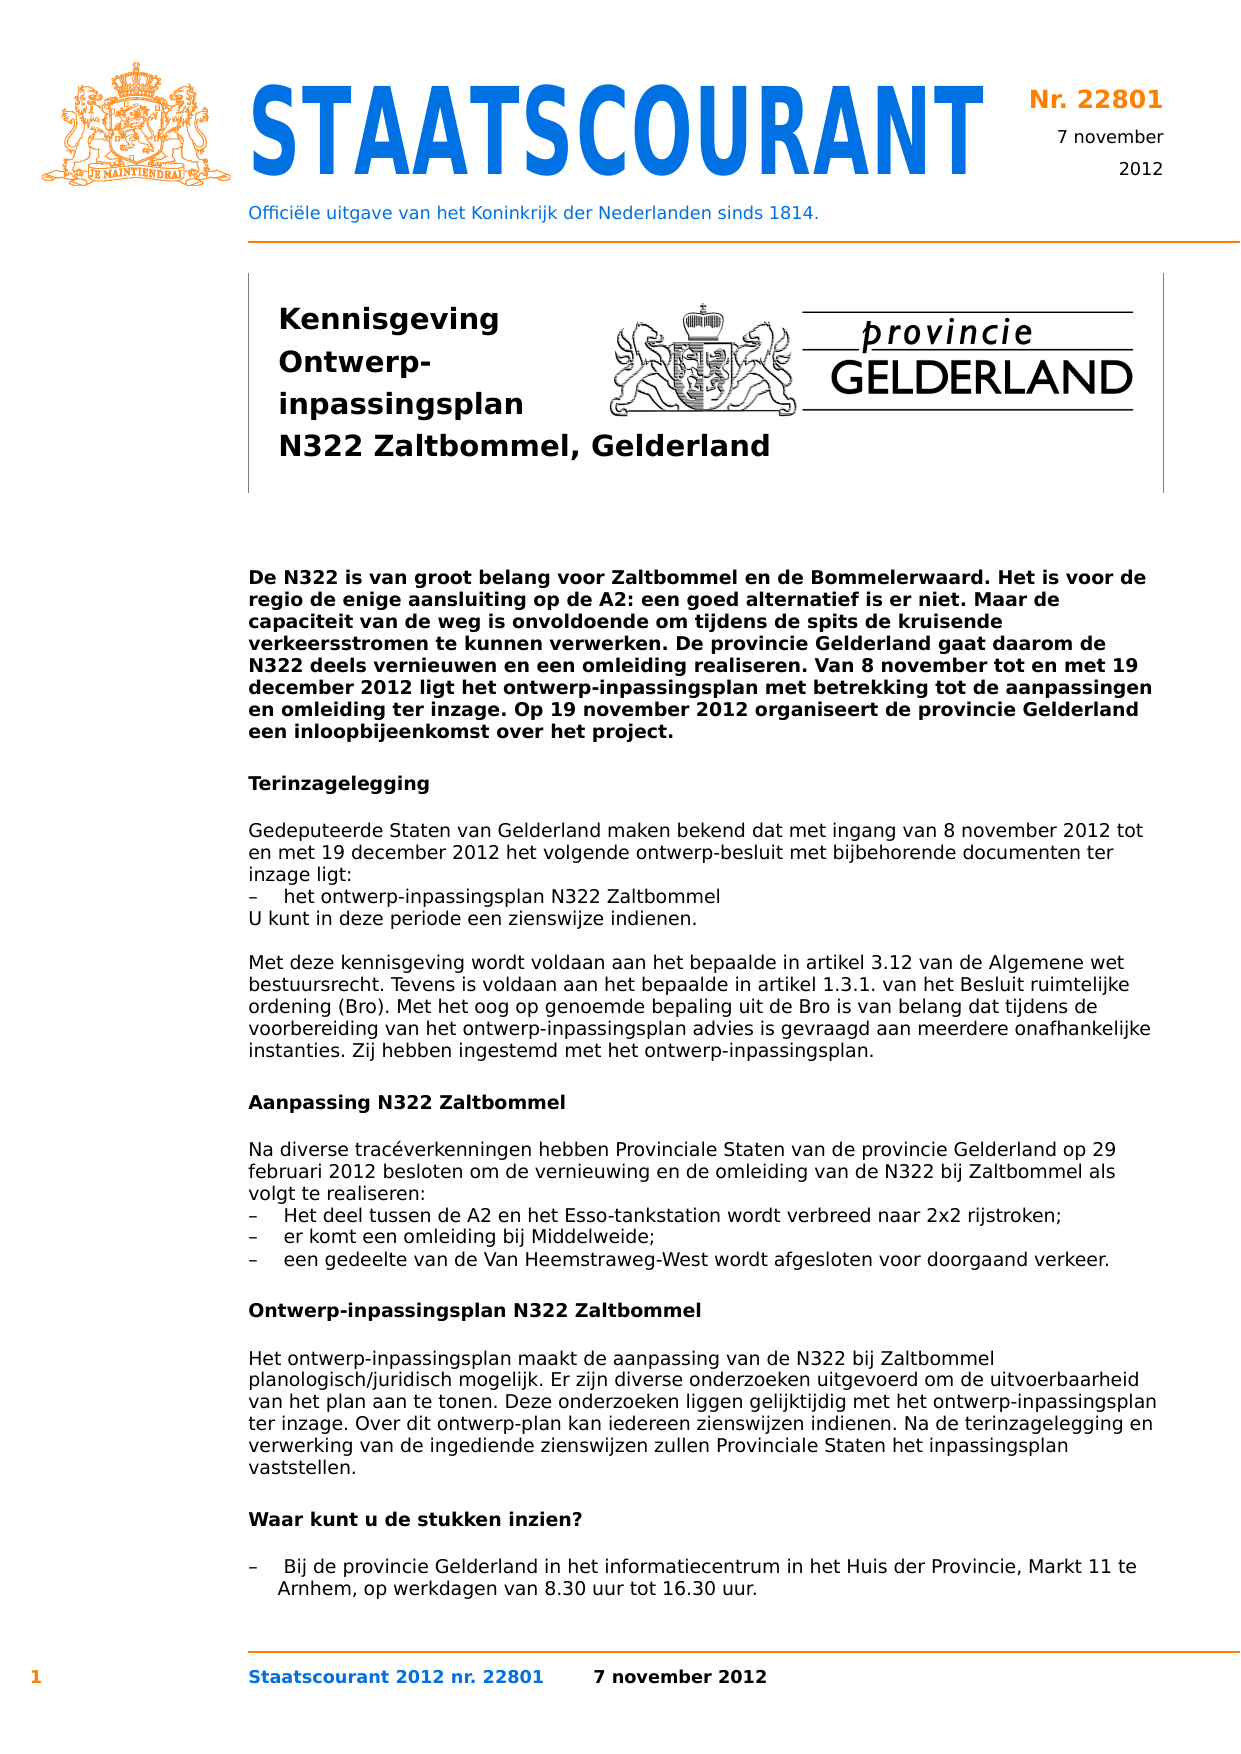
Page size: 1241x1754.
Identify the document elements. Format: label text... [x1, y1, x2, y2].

text – Bij de provincie Gelderland in het informatiecentrum in het Huis der Provincie, Markt 11 te Arnhem, op werkdagen van 8.30 uur tot 16.30 uur. [248, 1556, 1163, 1600]
text U kunt in deze periode een zienswijze indienen. [248, 908, 1163, 930]
table_header STAATSCOURANT [248, 62, 998, 203]
text De N322 is van groot belang voor Zaltbommel en de Bommelerwaard. Het is voor de regio de enige aansluiting op de A2: een goed alternatief is er niet. Maar de capaciteit van de weg is onvoldoende om tijdens de spits de kruisende verkeersstromen te kunnen verwerken. De provincie Gelderland gaat daarom de N322 deels vernieuwen en een omleiding realiseren. Van 8 november tot en met 19 december 2012 ligt het ontwerp-inpassingsplan met betrekking tot de aanpassingen en omleiding ter inzage. Op 19 november 2012 organiseert de provincie Gelderland een inloopbijeenkomst over het project. [248, 567, 1163, 743]
text Met deze kennisgeving wordt voldaan aan het bepaalde in artikel 3.12 van de Algemene wet bestuursrecht. Tevens is voldaan aan het bepaalde in artikel 1.3.1. van het Besluit ruimtelijke ordening (Bro). Met het oog op genoemde bepaling uit de Bro is van belang dat tijdens de voorbereiding van het ontwerp-inpassingsplan advies is gevraagd aan meerdere onafhankelijke instanties. Zij hebben ingestemd met het ontwerp-inpassingsplan. [248, 952, 1163, 1062]
text Het ontwerp-inpassingsplan maakt de aanpassing van de N322 bij Zaltbommel planologisch/juridisch mogelijk. Er zijn diverse onderzoeken uitgevoerd om de uitvoerbaarheid van het plan aan te tonen. Deze onderzoeken liggen gelijktijdig met het ontwerp-inpassingsplan ter inzage. Over dit ontwerp-plan kan iedereen zienswijzen indienen. Na de terinzagelegging en verwerking van de ingediende zienswijzen zullen Provinciale Staten het inpassingsplan vaststellen. [248, 1347, 1163, 1479]
picture [41, 62, 231, 186]
text – het ontwerp-inpassingsplan N322 Zaltbommel [248, 886, 1163, 908]
subtitle Kennisgeving Ontwerp-inpassingsplan N322 Zaltbommel, Gelderland [249, 273, 1163, 493]
text Gedeputeerde Staten van Gelderland maken bekend dat met ingang van 8 november 2012 tot en met 19 december 2012 het volgende ontwerp-besluit met bijbehorende documenten ter inzage ligt: [248, 820, 1163, 886]
subtitle Waar kunt u de stukken inzien? [248, 1509, 1163, 1531]
picture [607, 302, 1134, 421]
table_header Nr. 22801 [998, 62, 1240, 121]
subtitle Aanpassing N322 Zaltbommel [248, 1092, 1163, 1113]
text Na diverse tracéverkenningen hebben Provinciale Staten van de provincie Gelderland op 29 februari 2012 besloten om de vernieuwing en de omleiding van de N322 bij Zaltbommel als volgt te realiseren: [248, 1138, 1163, 1204]
table_cell 2012 [998, 153, 1240, 203]
text – een gedeelte van de Van Heemstraweg-West wordt afgesloten voor doorgaand verkeer. [248, 1248, 1163, 1270]
text – Het deel tussen de A2 en het Esso-tankstation wordt verbreed naar 2x2 rijstroken; [248, 1204, 1163, 1226]
table_header [25, 62, 248, 241]
table_cell 7 november [998, 121, 1240, 153]
subtitle Terinzagelegging [248, 773, 1163, 795]
subtitle Ontwerp-inpassingsplan N322 Zaltbommel [248, 1300, 1163, 1322]
text – er komt een omleiding bij Middelweide; [248, 1226, 1163, 1248]
table_cell Officiële uitgave van het Koninkrijk der Nederlanden sinds 1814. [248, 203, 1240, 241]
